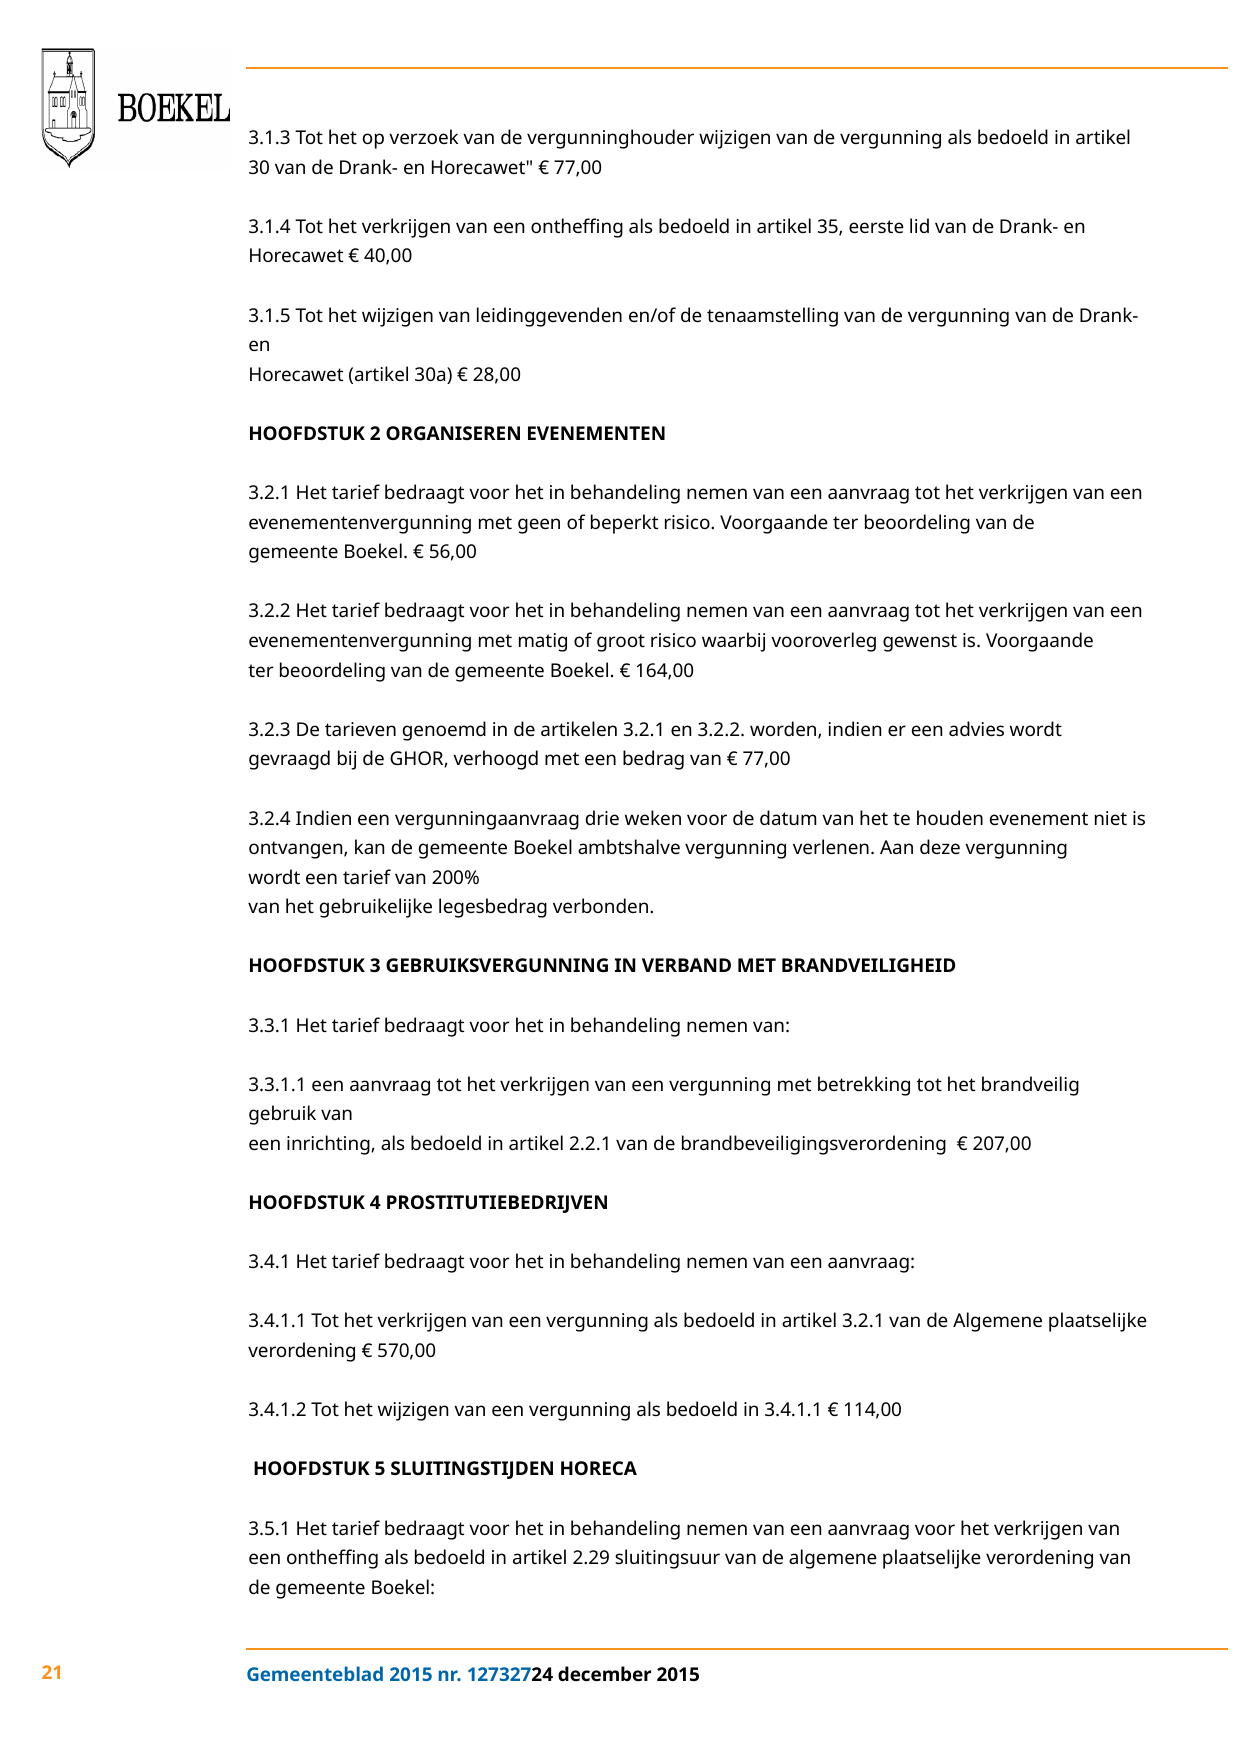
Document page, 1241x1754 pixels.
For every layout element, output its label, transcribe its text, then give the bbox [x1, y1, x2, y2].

text wordt een tarief van 200% [248, 864, 1152, 890]
text 3.2.4 Indien een vergunningaanvraag drie weken voor de datum van het te houden evenement niet is [248, 805, 1152, 831]
text HOOFDSTUK 4 PROSTITUTIEBEDRIJVEN [248, 1189, 1152, 1215]
text HOOFDSTUK 3 GEBRUIKSVERGUNNING IN VERBAND MET BRANDVEILIGHEID [248, 953, 1152, 978]
text 3.1.4 Tot het verkrijgen van een ontheffing als bedoeld in artikel 35, eerste lid van de Drank- en [248, 213, 1152, 239]
text Horecawet (artikel 30a) € 28,00 [248, 361, 1152, 387]
text HOOFDSTUK 2 ORGANISEREN EVENEMENTEN [248, 420, 1152, 446]
picture [41, 47, 231, 172]
text 3.4.1.1 Tot het verkrijgen van een vergunning als bedoeld in artikel 3.2.1 van de Algemene plaatselijke [248, 1308, 1152, 1333]
text Horecawet € 40,00 [248, 243, 1152, 268]
text 3.4.1 Het tarief bedraagt voor het in behandeling nemen van een aanvraag: [248, 1248, 1152, 1274]
text ontvangen, kan de gemeente Boekel ambtshalve vergunning verlenen. Aan deze vergunning [248, 834, 1152, 860]
text 3.3.1.1 een aanvraag tot het verkrijgen van een vergunning met betrekking tot het brandveilig gebruik van [248, 1071, 1152, 1126]
text 3.2.3 De tarieven genoemd in de artikelen 3.2.1 en 3.2.2. worden, indien er een advies wordt [248, 716, 1152, 742]
text verordening € 570,00 [248, 1337, 1152, 1363]
text 3.5.1 Het tarief bedraagt voor het in behandeling nemen van een aanvraag voor het verkrijgen van een ontheffing als bedoeld in artikel 2.29 sluitingsuur van de algemene plaatselijke verordening van de gemeente Boekel: [248, 1515, 1152, 1600]
text 3.2.1 Het tarief bedraagt voor het in behandeling nemen van een aanvraag tot het verkrijgen van een evenementenvergunning met geen of beperkt risico. Voorgaande ter beoordeling van de [248, 479, 1152, 535]
text 3.3.1 Het tarief bedraagt voor het in behandeling nemen van: [248, 1012, 1152, 1038]
text een inrichting, als bedoeld in artikel 2.2.1 van de brandbeveiligingsverordening € 207,00 [248, 1130, 1152, 1156]
text 3.1.5 Tot het wijzigen van leidinggevenden en/of de tenaamstelling van de vergunning van de Drank- en [248, 302, 1152, 357]
text gevraagd bij de GHOR, verhoogd met een bedrag van € 77,00 [248, 746, 1152, 771]
text HOOFDSTUK 5 SLUITINGSTIJDEN HORECA [248, 1456, 1152, 1481]
text ter beoordeling van de gemeente Boekel. € 164,00 [248, 657, 1152, 683]
text 3.1.3 Tot het op verzoek van de vergunninghouder wijzigen van de vergunning als bedoeld in artikel [248, 124, 1152, 150]
text 3.4.1.2 Tot het wijzigen van een vergunning als bedoeld in 3.4.1.1 € 114,00 [248, 1396, 1152, 1422]
text gemeente Boekel. € 56,00 [248, 538, 1152, 564]
text 3.2.2 Het tarief bedraagt voor het in behandeling nemen van een aanvraag tot het verkrijgen van een evenementenvergunning met matig of groot risico waarbij vooroverleg gewenst is. Voorgaande [248, 598, 1152, 653]
text 30 van de Drank- en Horecawet" € 77,00 [248, 154, 1152, 180]
text van het gebruikelijke legesbedrag verbonden. [248, 893, 1152, 919]
